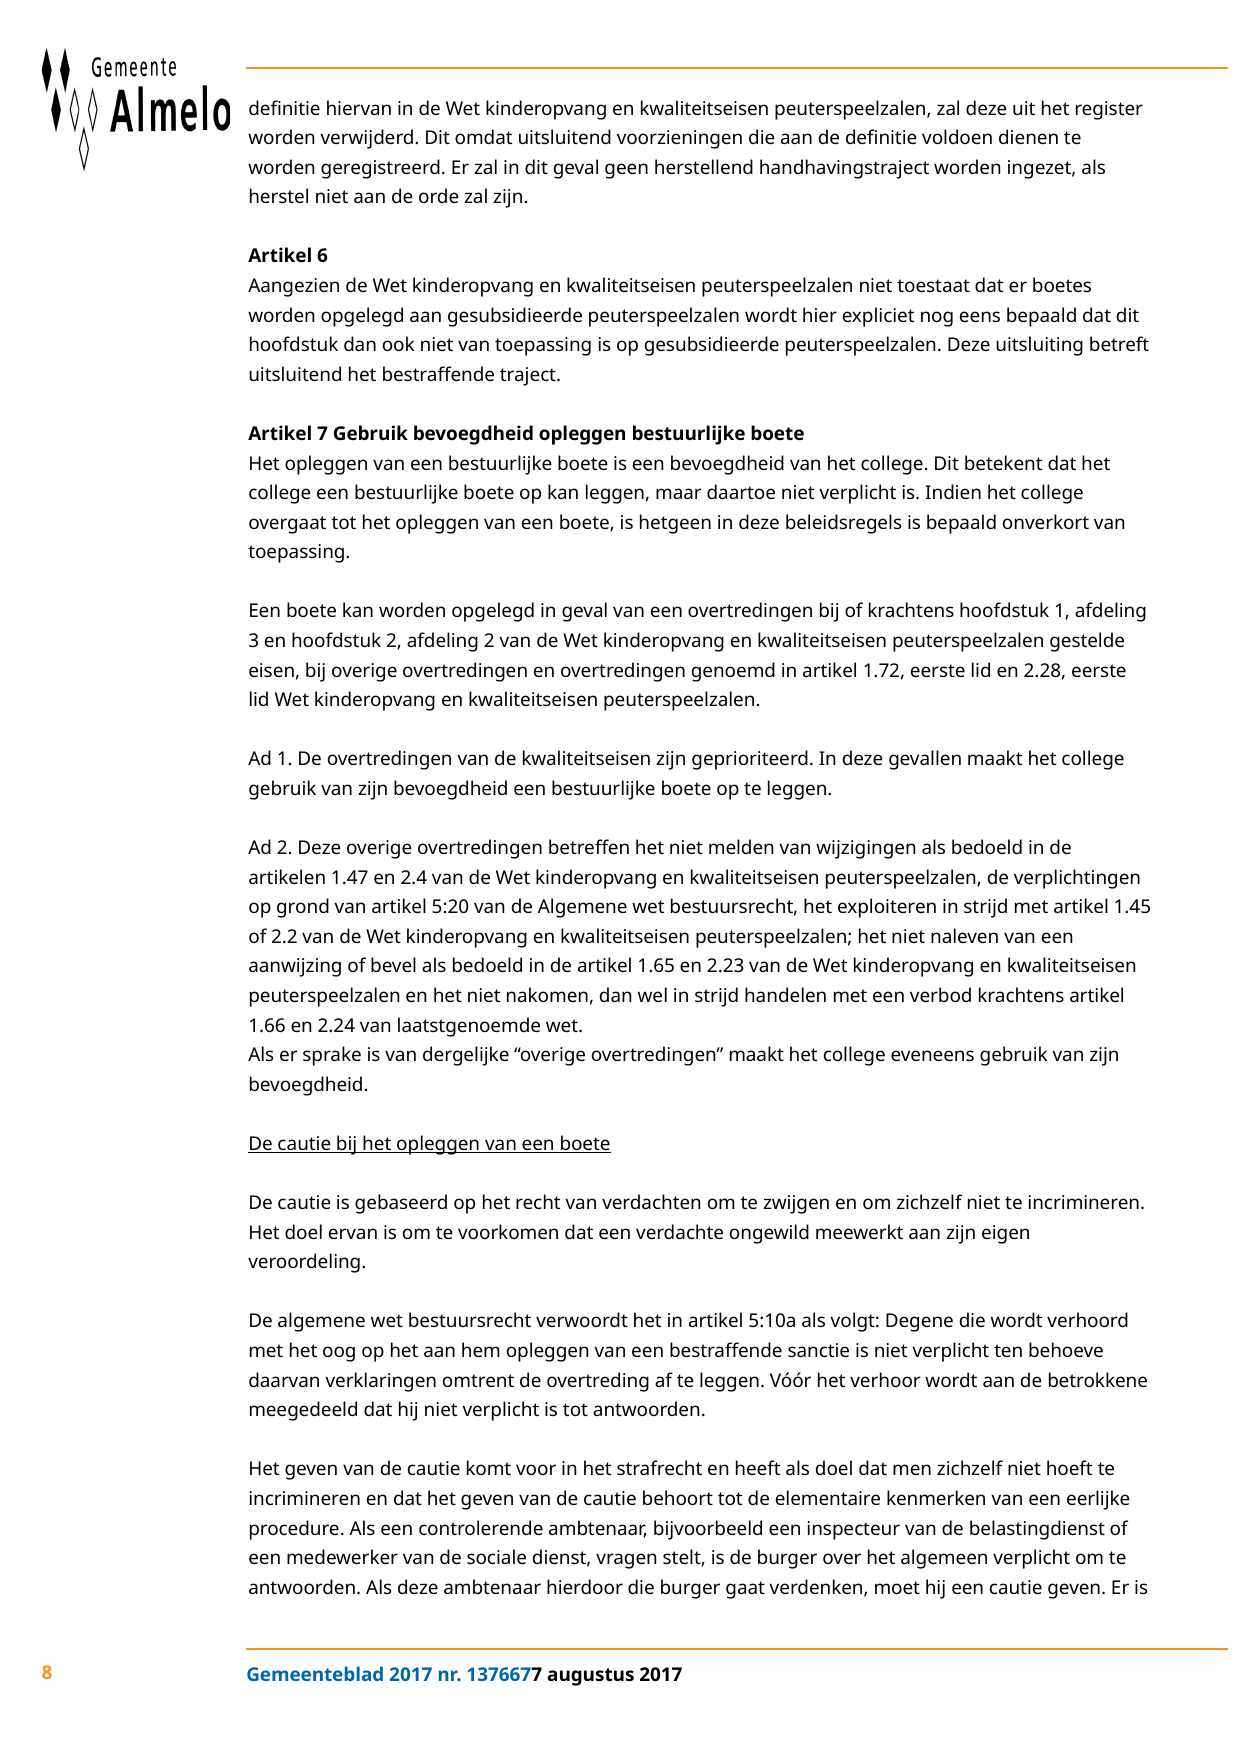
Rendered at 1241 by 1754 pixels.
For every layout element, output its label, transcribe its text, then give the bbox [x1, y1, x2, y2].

text Ad 1. De overtredingen van de kwaliteitseisen zijn geprioriteerd. In deze gevallen maakt het college gebruik van zijn bevoegdheid een bestuurlijke boete op te leggen. [248, 746, 1152, 801]
text Aangezien de Wet kinderopvang en kwaliteitseisen peuterspeelzalen niet toestaat dat er boetes worden opgelegd aan gesubsidieerde peuterspeelzalen wordt hier expliciet nog eens bepaald dat dit hoofdstuk dan ook niet van toepassing is op gesubsidieerde peuterspeelzalen. Deze uitsluiting betreft uitsluitend het bestraffende traject. [248, 272, 1152, 387]
text Als er sprake is van dergelijke “overige overtredingen” maakt het college eveneens gebruik van zijn bevoegdheid. [248, 1041, 1152, 1097]
text De algemene wet bestuursrecht verwoordt het in artikel 5:10a als volgt: Degene die wordt verhoord met het oog op het aan hem opleggen van een bestraffende sanctie is niet verplicht ten behoeve daarvan verklaringen omtrent de overtreding af te leggen. Vóór het verhoor wordt aan de betrokkene meegedeeld dat hij niet verplicht is tot antwoorden. [248, 1308, 1152, 1422]
text Een boete kan worden opgelegd in geval van een overtredingen bij of krachtens hoofdstuk 1, afdeling 3 en hoofdstuk 2, afdeling 2 van de Wet kinderopvang en kwaliteitseisen peuterspeelzalen gestelde eisen, bij overige overtredingen en overtredingen genoemd in artikel 1.72, eerste lid en 2.28, eerste lid Wet kinderopvang en kwaliteitseisen peuterspeelzalen. [248, 598, 1152, 712]
text definitie hiervan in de Wet kinderopvang en kwaliteitseisen peuterspeelzalen, zal deze uit het register worden verwijderd. Dit omdat uitsluitend voorzieningen die aan de definitie voldoen dienen te worden geregistreerd. Er zal in dit geval geen herstellend handhavingstraject worden ingezet, als herstel niet aan de orde zal zijn. [248, 95, 1152, 209]
text Artikel 7 Gebruik bevoegdheid opleggen bestuurlijke boete [248, 420, 1152, 446]
text Artikel 6 [248, 243, 1152, 268]
text De cautie is gebaseerd op het recht van verdachten om te zwijgen en om zichzelf niet te incrimineren. Het doel ervan is om te voorkomen dat een verdachte ongewild meewerkt aan zijn eigen veroordeling. [248, 1189, 1152, 1274]
picture [41, 47, 231, 172]
text Het opleggen van een bestuurlijke boete is een bevoegdheid van het college. Dit betekent dat het college een bestuurlijke boete op kan leggen, maar daartoe niet verplicht is. Indien het college overgaat tot het opleggen van een boete, is hetgeen in deze beleidsregels is bepaald onverkort van toepassing. [248, 450, 1152, 564]
text Het geven van de cautie komt voor in het strafrecht en heeft als doel dat men zichzelf niet hoeft te incrimineren en dat het geven van de cautie behoort tot de elementaire kenmerken van een eerlijke procedure. Als een controlerende ambtenaar, bijvoorbeeld een inspecteur van de belastingdienst of een medewerker van de sociale dienst, vragen stelt, is de burger over het algemeen verplicht om te antwoorden. Als deze ambtenaar hierdoor die burger gaat verdenken, moet hij een cautie geven. Er is [248, 1456, 1152, 1600]
text De cautie bij het opleggen van een boete [248, 1130, 1152, 1156]
text Ad 2. Deze overige overtredingen betreffen het niet melden van wijzigingen als bedoeld in de artikelen 1.47 en 2.4 van de Wet kinderopvang en kwaliteitseisen peuterspeelzalen, de verplichtingen op grond van artikel 5:20 van de Algemene wet bestuursrecht, het exploiteren in strijd met artikel 1.45 of 2.2 van de Wet kinderopvang en kwaliteitseisen peuterspeelzalen; het niet naleven van een aanwijzing of bevel als bedoeld in de artikel 1.65 en 2.23 van de Wet kinderopvang en kwaliteitseisen peuterspeelzalen en het niet nakomen, dan wel in strijd handelen met een verbod krachtens artikel 1.66 en 2.24 van laatstgenoemde wet. [248, 834, 1152, 1038]
